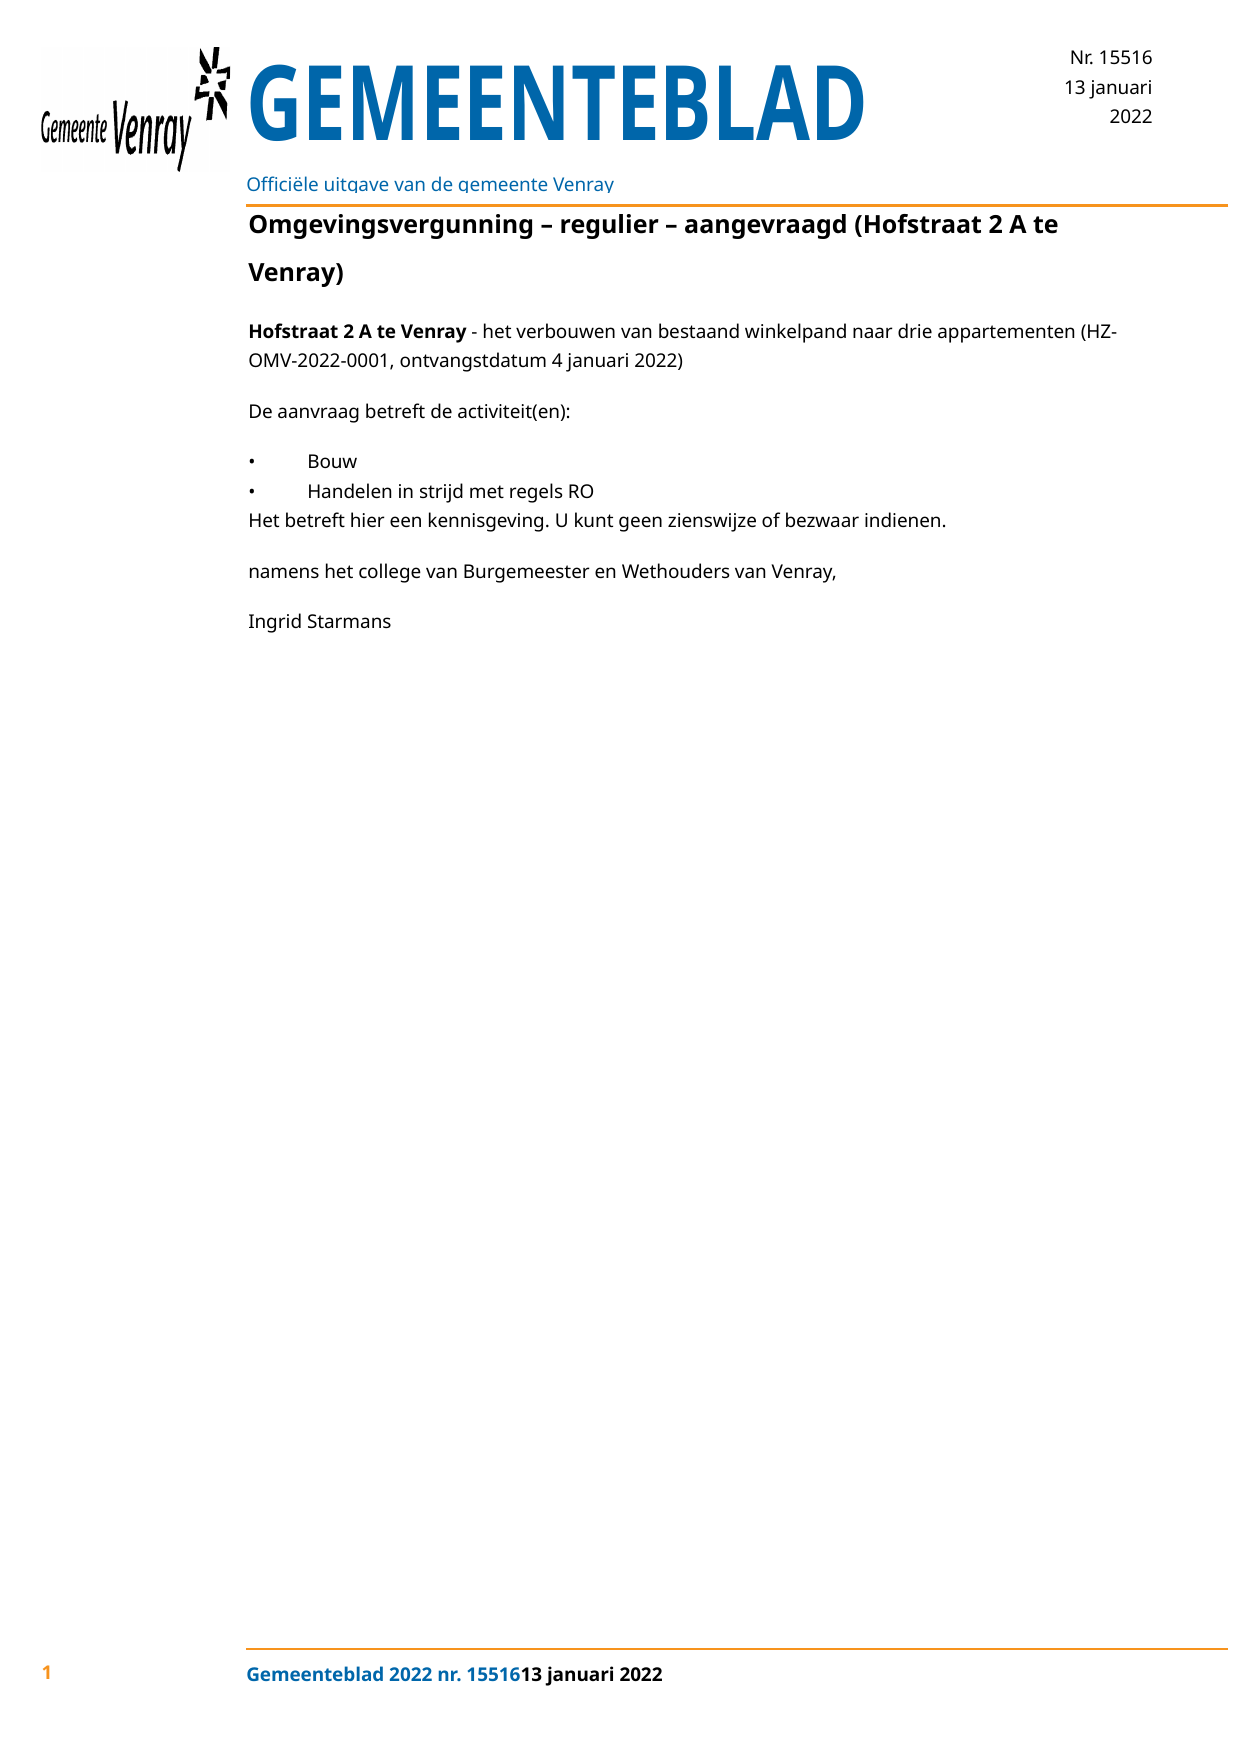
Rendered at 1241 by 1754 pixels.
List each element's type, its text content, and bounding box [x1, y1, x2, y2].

text Het betreft hier een kennisgeving. U kunt geen zienswijze of bezwaar indienen. [248, 507, 1152, 533]
picture [41, 47, 231, 172]
text Hofstraat 2 A te Venray - het verbouwen van bestaand winkelpand naar drie appartementen (HZ-OMV-2022-0001, ontvangstdatum 4 januari 2022) [248, 318, 1152, 373]
list Handelen in strijd met regels RO [248, 478, 1152, 504]
list Bouw [248, 448, 1152, 474]
text De aanvraag betreft de activiteit(en): [248, 398, 1152, 424]
text Omgevingsvergunning – regulier – aangevraagd (Hofstraat 2 A te Venray) [248, 207, 1152, 288]
text Ingrid Starmans [248, 608, 1152, 634]
text namens het college van Burgemeester en Wethouders van Venray, [248, 558, 1152, 584]
